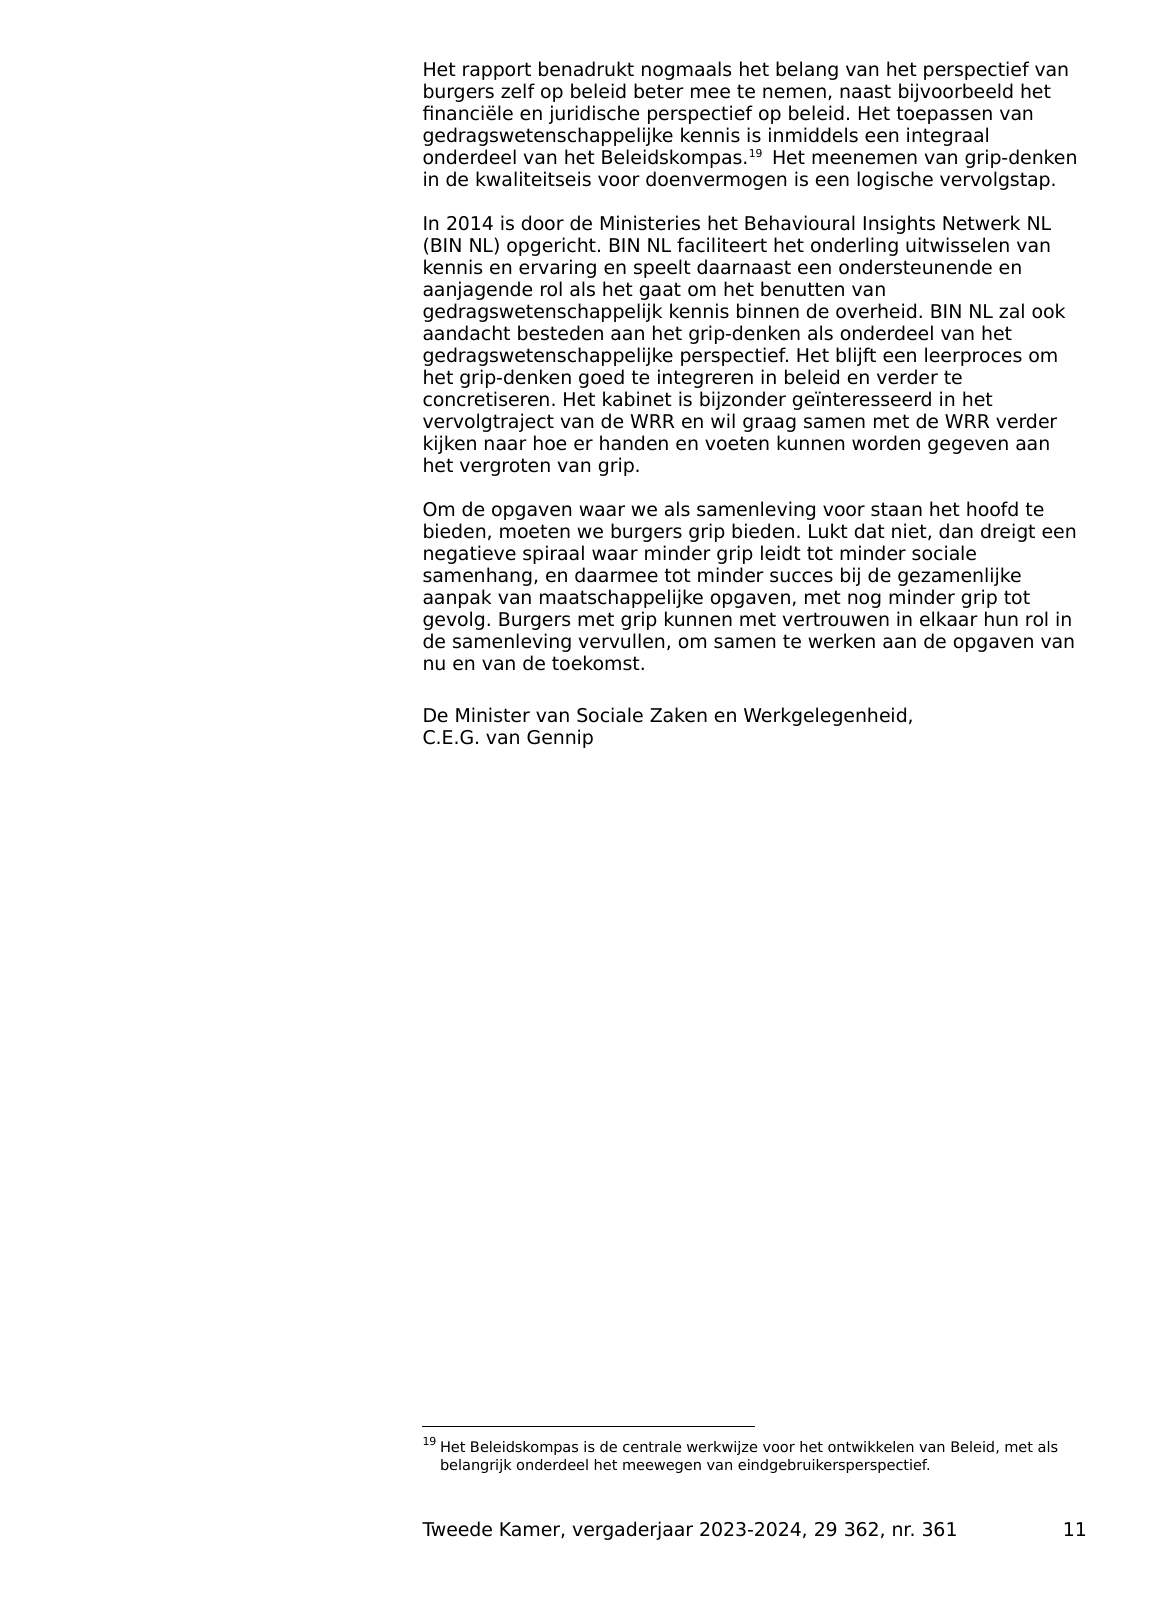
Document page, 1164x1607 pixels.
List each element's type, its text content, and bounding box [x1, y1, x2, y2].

text Het rapport benadrukt nogmaals het belang van het perspectief van burgers zelf op beleid beter mee te nemen, naast bijvoorbeeld het financiële en juridische perspectief op beleid. Het toepassen van gedragswetenschappelijke kennis is inmiddels een integraal onderdeel van het Beleidskompas. Het meenemen van grip-denken in de kwaliteitseis voor doenvermogen is een logische vervolgstap. [422, 59, 1087, 191]
text In 2014 is door de Ministeries het Behavioural Insights Netwerk NL (BIN NL) opgericht. BIN NL faciliteert het onderling uitwisselen van kennis en ervaring en speelt daarnaast een ondersteunende en aanjagende rol als het gaat om het benutten van gedragswetenschappelijk kennis binnen de overheid. BIN NL zal ook aandacht besteden aan het grip-denken als onderdeel van het gedragswetenschappelijke perspectief. Het blijft een leerproces om het grip-denken goed te integreren in beleid en verder te concretiseren. Het kabinet is bijzonder geïnteresseerd in het vervolgtraject van de WRR en wil graag samen met de WRR verder kijken naar hoe er handen en voeten kunnen worden gegeven aan het vergroten van grip. [422, 213, 1087, 477]
text Het Beleidskompas is de centrale werkwijze voor het ontwikkelen van Beleid, met als belangrijk onderdeel het meewegen van eindgebruikersperspectief. [422, 1435, 1087, 1474]
text De Minister van Sociale Zaken en Werkgelegenheid, C.E.G. van Gennip [422, 705, 1087, 749]
text Om de opgaven waar we als samenleving voor staan het hoofd te bieden, moeten we burgers grip bieden. Lukt dat niet, dan dreigt een negatieve spiraal waar minder grip leidt tot minder sociale samenhang, en daarmee tot minder succes bij de gezamenlijke aanpak van maatschappelijke opgaven, met nog minder grip tot gevolg. Burgers met grip kunnen met vertrouwen in elkaar hun rol in de samenleving vervullen, om samen te werken aan de opgaven van nu en van de toekomst. [422, 499, 1087, 675]
